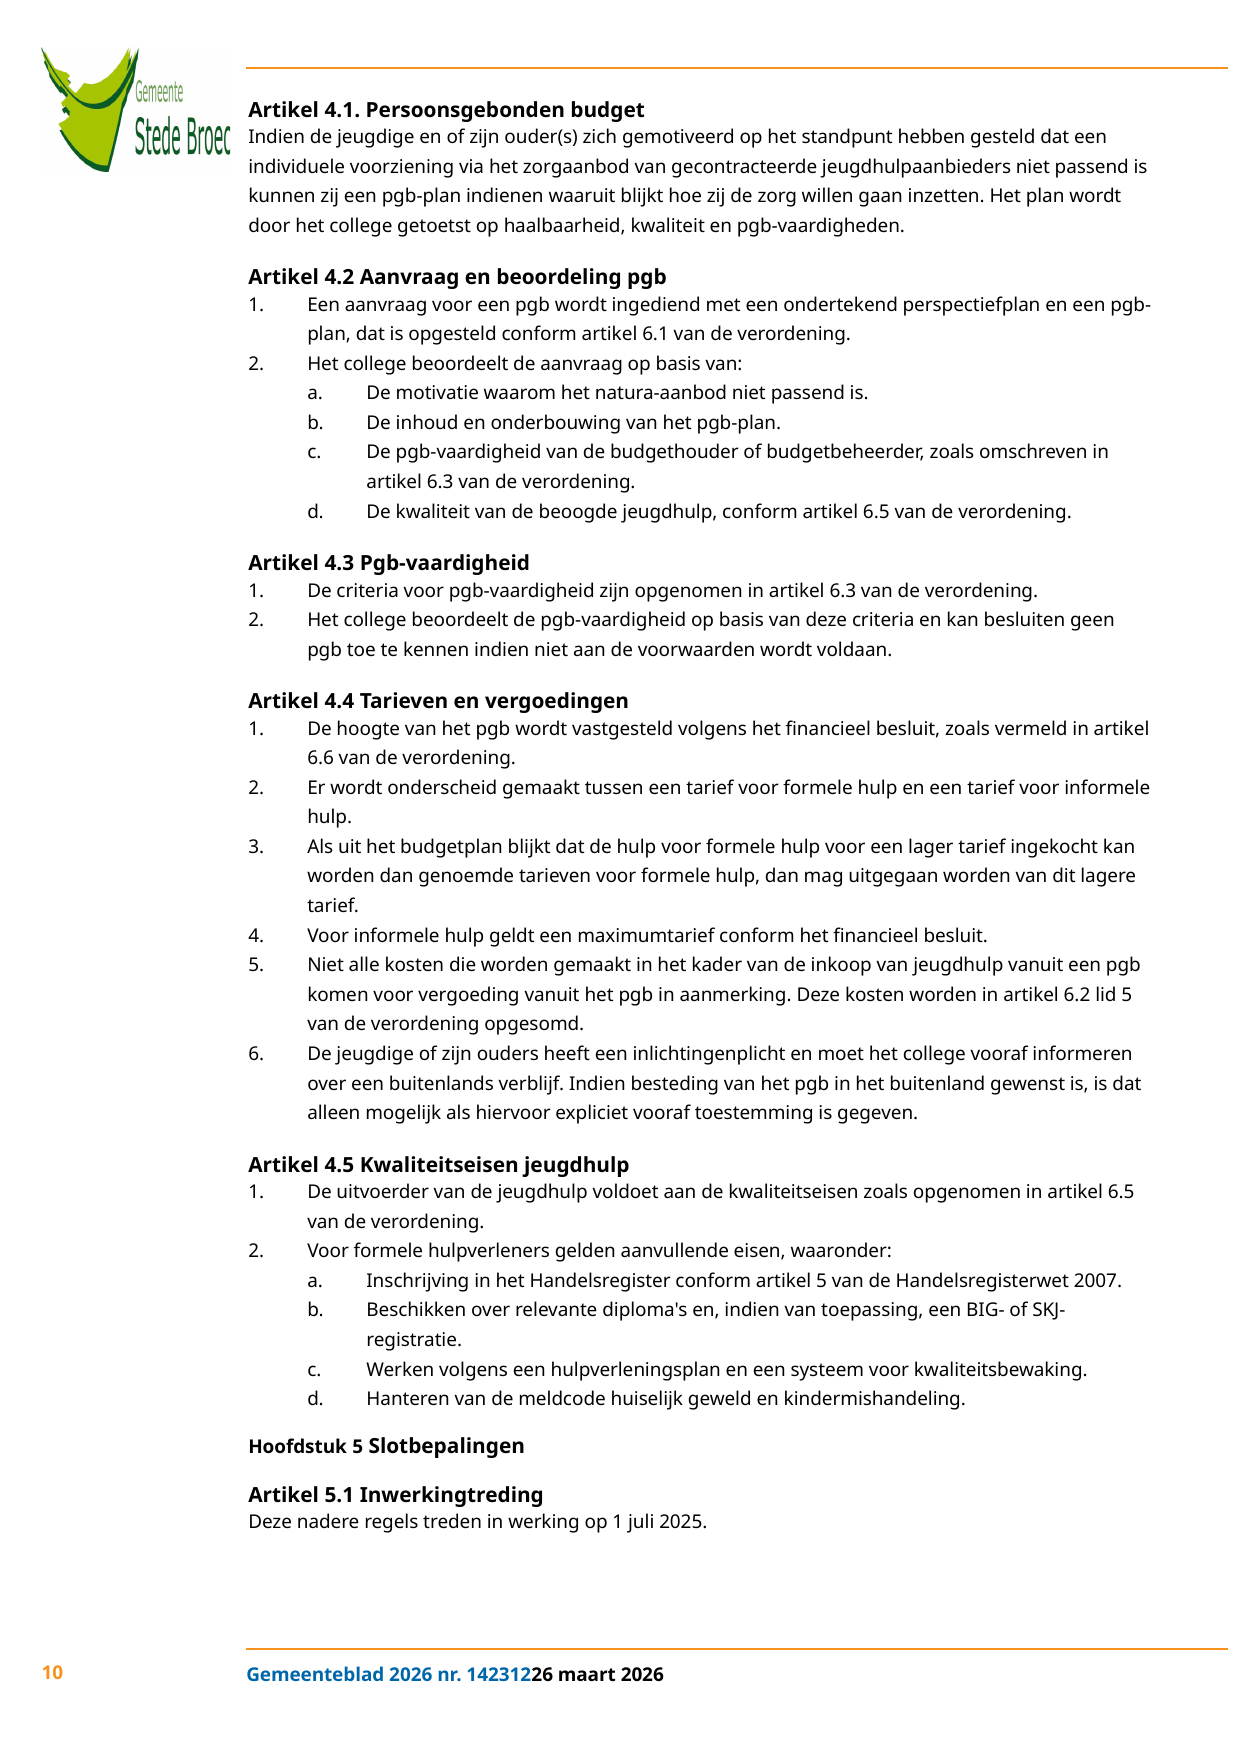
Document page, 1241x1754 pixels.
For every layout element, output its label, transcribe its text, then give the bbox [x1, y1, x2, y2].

list Beschikken over relevante diploma's en, indien van toepassing, een BIG- of SKJ-registratie. [307, 1297, 1152, 1352]
list Als uit het budgetplan blijkt dat de hulp voor formele hulp voor een lager tarief ingekocht kan worden dan genoemde tarieven voor formele hulp, dan mag uitgegaan worden van dit lagere tarief. [248, 833, 1152, 918]
list De uitvoerder van de jeugdhulp voldoet aan de kwaliteitseisen zoals opgenomen in artikel 6.5 van de verordening. [248, 1178, 1152, 1233]
list Werken volgens een hulpverleningsplan en een systeem voor kwaliteitsbewaking. [307, 1356, 1152, 1381]
picture [41, 47, 231, 172]
list Het college beoordeelt de aanvraag op basis van: [248, 350, 1152, 376]
text Deze nadere regels treden in werking op 1 juli 2025. [248, 1509, 1152, 1534]
text Artikel 4.1. Persoonsgebonden budget [248, 95, 1152, 123]
list Niet alle kosten die worden gemaakt in het kader van de inkoop van jeugdhulp vanuit een pgb komen voor vergoeding vanuit het pgb in aanmerking. Deze kosten worden in artikel 6.2 lid 5 van de verordening opgesomd. [248, 951, 1152, 1036]
text Artikel 5.1 Inwerkingtreding [248, 1480, 1152, 1509]
list De kwaliteit van de beoogde jeugdhulp, conform artikel 6.5 van de verordening. [307, 498, 1152, 524]
list Inschrijving in het Handelsregister conform artikel 5 van de Handelsregisterwet 2007. [307, 1267, 1152, 1293]
list Hanteren van de meldcode huiselijk geweld en kindermishandeling. [307, 1385, 1152, 1411]
list De jeugdige of zijn ouders heeft een inlichtingenplicht en moet het college vooraf informeren over een buitenlands verblijf. Indien besteding van het pgb in het buitenland gewenst is, is dat alleen mogelijk als hiervoor expliciet vooraf toestemming is gegeven. [248, 1040, 1152, 1125]
text Artikel 4.4 Tarieven en vergoedingen [248, 686, 1152, 715]
text Artikel 4.5 Kwaliteitseisen jeugdhulp [248, 1150, 1152, 1178]
list De motivatie waarom het natura-aanbod niet passend is. [307, 379, 1152, 405]
text Indien de jeugdige en of zijn ouder(s) zich gemotiveerd op het standpunt hebben gesteld dat een individuele voorziening via het zorgaanbod van gecontracteerde jeugdhulpaanbieders niet passend is kunnen zij een pgb-plan indienen waaruit blijkt hoe zij de zorg willen gaan inzetten. Het plan wordt door het college getoetst op haalbaarheid, kwaliteit en pgb-vaardigheden. [248, 123, 1152, 238]
text Artikel 4.3 Pgb-vaardigheid [248, 548, 1152, 577]
list De pgb-vaardigheid van de budgethouder of budgetbeheerder, zoals omschreven in artikel 6.3 van de verordening. [307, 439, 1152, 494]
list Er wordt onderscheid gemaakt tussen een tarief voor formele hulp en een tarief voor informele hulp. [248, 774, 1152, 829]
list De criteria voor pgb-vaardigheid zijn opgenomen in artikel 6.3 van de verordening. [248, 577, 1152, 602]
text Hoofdstuk 5 Slotbepalingen [248, 1431, 1152, 1459]
text Artikel 4.2 Aanvraag en beoordeling pgb [248, 262, 1152, 291]
list De hoogte van het pgb wordt vastgesteld volgens het financieel besluit, zoals vermeld in artikel 6.6 van de verordening. [248, 715, 1152, 770]
list Het college beoordeelt de pgb-vaardigheid op basis van deze criteria en kan besluiten geen pgb toe te kennen indien niet aan de voorwaarden wordt voldaan. [248, 606, 1152, 662]
list Voor informele hulp geldt een maximumtarief conform het financieel besluit. [248, 922, 1152, 948]
list Voor formele hulpverleners gelden aanvullende eisen, waaronder: [248, 1237, 1152, 1263]
list Een aanvraag voor een pgb wordt ingediend met een ondertekend perspectiefplan en een pgb-plan, dat is opgesteld conform artikel 6.1 van de verordening. [248, 291, 1152, 346]
list De inhoud en onderbouwing van het pgb-plan. [307, 409, 1152, 435]
